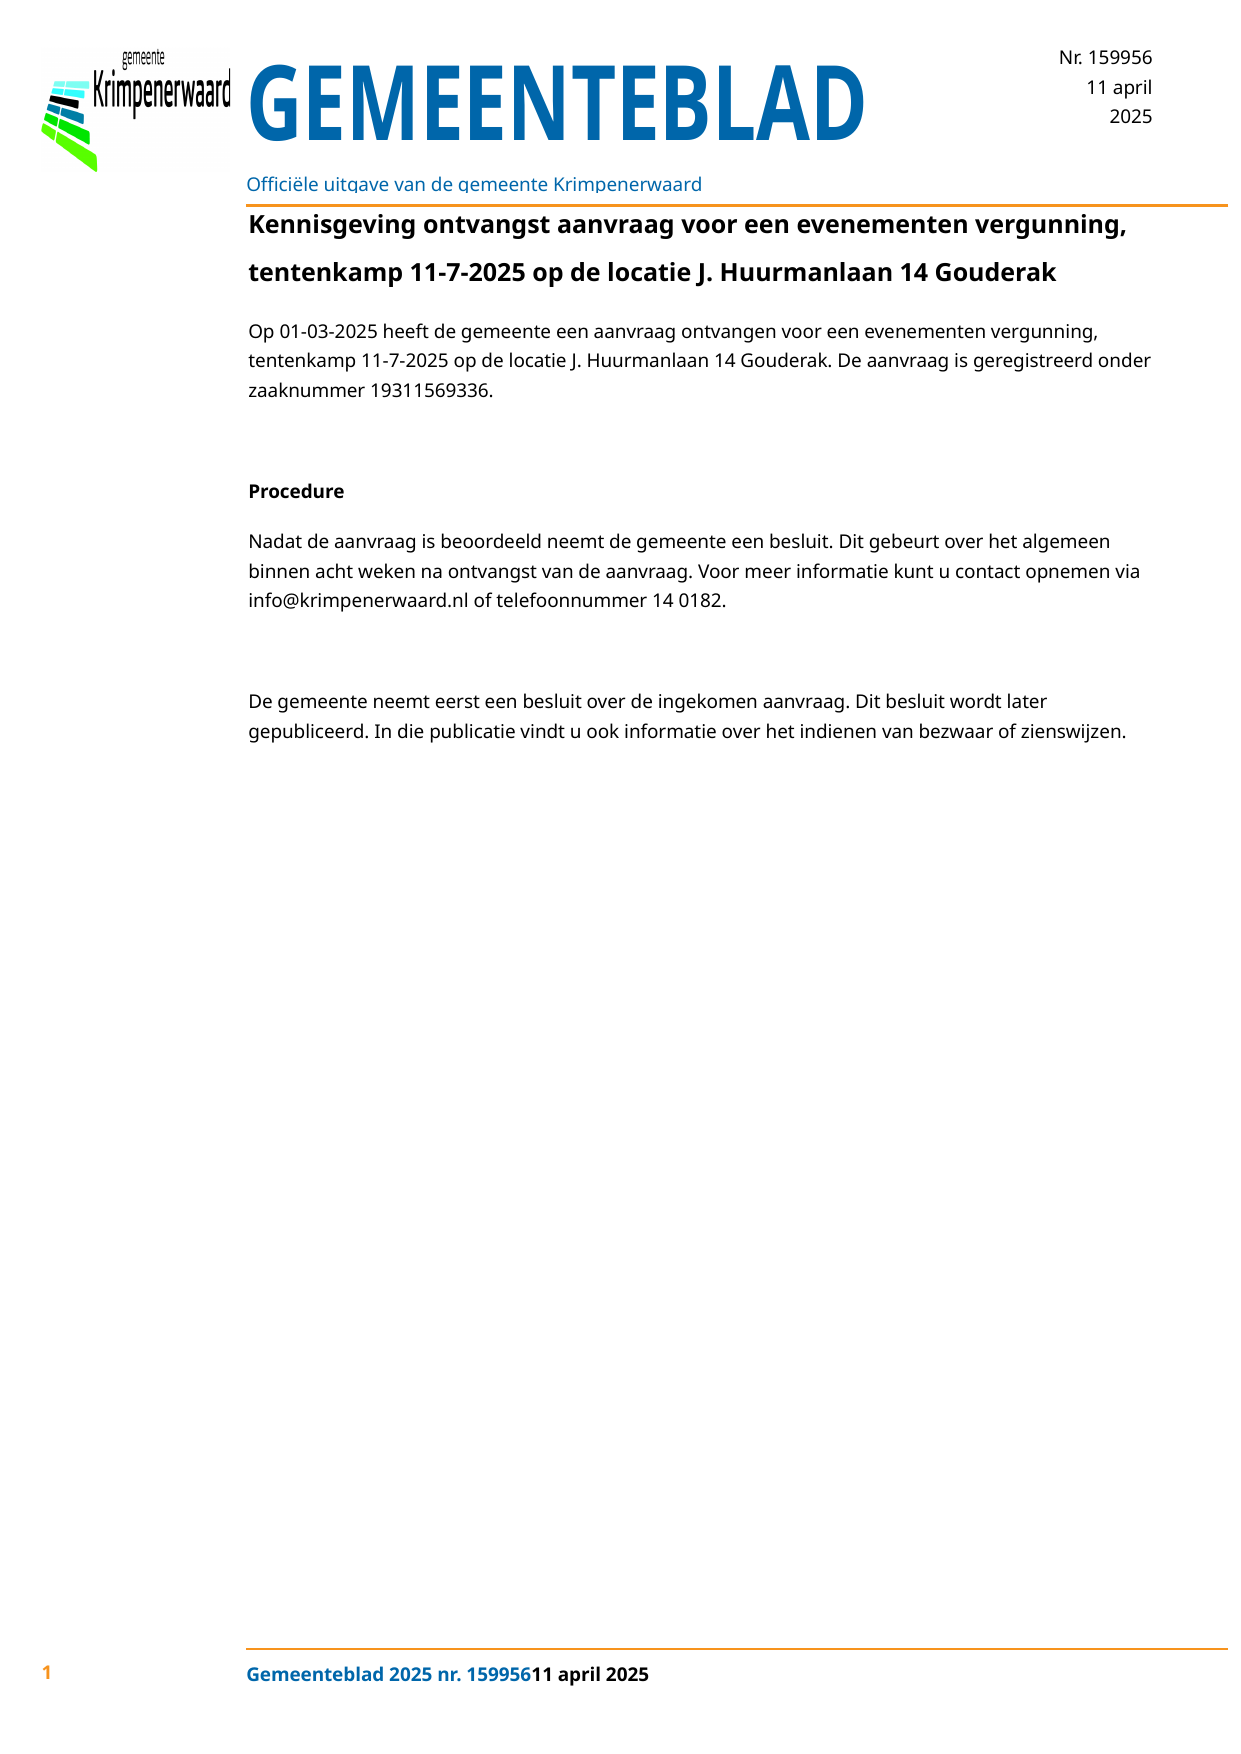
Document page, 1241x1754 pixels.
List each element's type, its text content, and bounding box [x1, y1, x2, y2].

text Kennisgeving ontvangst aanvraag voor een evenementen vergunning, tentenkamp 11-7-2025 op de locatie J. Huurmanlaan 14 Gouderak [248, 207, 1152, 288]
text De gemeente neemt eerst een besluit over de ingekomen aanvraag. Dit besluit wordt later gepubliceerd. In die publicatie vindt u ook informatie over het indienen van bezwaar of zienswijzen. [248, 688, 1152, 744]
picture [41, 47, 231, 172]
text Nadat de aanvraag is beoordeeld neemt de gemeente een besluit. Dit gebeurt over het algemeen binnen acht weken na ontvangst van de aanvraag. Voor meer informatie kunt u contact opnemen via info@krimpenerwaard.nl of telefoonnummer 14 0182. [248, 528, 1152, 613]
text Procedure [248, 478, 1152, 504]
text Op 01-03-2025 heeft de gemeente een aanvraag ontvangen voor een evenementen vergunning, tentenkamp 11-7-2025 op de locatie J. Huurmanlaan 14 Gouderak. De aanvraag is geregistreerd onder zaaknummer 19311569336. [248, 318, 1152, 403]
